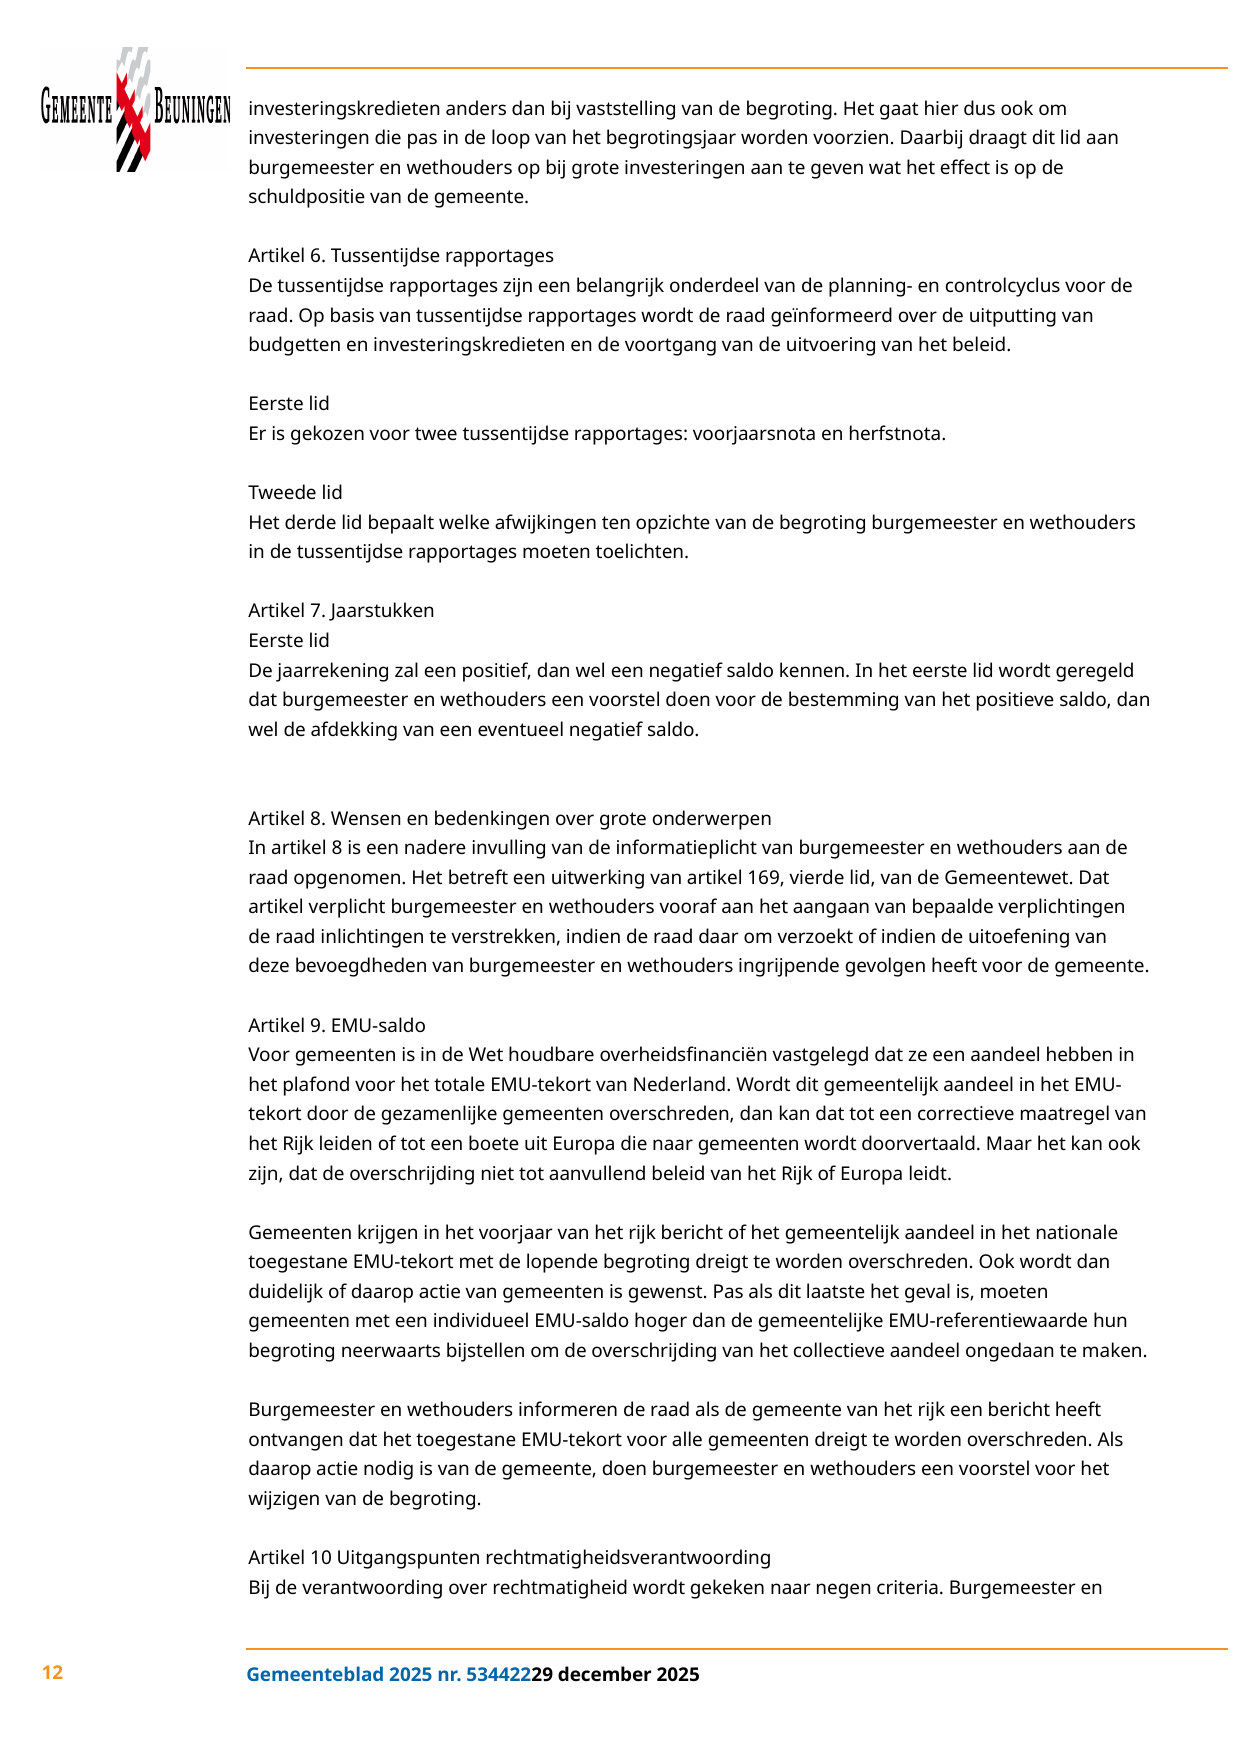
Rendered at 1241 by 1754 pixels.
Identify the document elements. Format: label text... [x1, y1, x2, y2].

text Artikel 9. EMU-saldo [248, 1012, 1152, 1038]
text De tussentijdse rapportages zijn een belangrijk onderdeel van de planning- en controlcyclus voor de raad. Op basis van tussentijdse rapportages wordt de raad geïnformeerd over de uitputting van budgetten en investeringskredieten en de voortgang van de uitvoering van het beleid. [248, 272, 1152, 357]
text De jaarrekening zal een positief, dan wel een negatief saldo kennen. In het eerste lid wordt geregeld dat burgemeester en wethouders een voorstel doen voor de bestemming van het positieve saldo, dan wel de afdekking van een eventueel negatief saldo. [248, 657, 1152, 742]
text Bij de verantwoording over rechtmatigheid wordt gekeken naar negen criteria. Burgemeester en [248, 1574, 1152, 1600]
text Tweede lid [248, 479, 1152, 505]
text Burgemeester en wethouders informeren de raad als de gemeente van het rijk een bericht heeft ontvangen dat het toegestane EMU-tekort voor alle gemeenten dreigt te worden overschreden. Als daarop actie nodig is van de gemeente, doen burgemeester en wethouders een voorstel voor het wijzigen van de begroting. [248, 1396, 1152, 1511]
text Voor gemeenten is in de Wet houdbare overheidsfinanciën vastgelegd dat ze een aandeel hebben in het plafond voor het totale EMU-tekort van Nederland. Wordt dit gemeentelijk aandeel in het EMU-tekort door de gezamenlijke gemeenten overschreden, dan kan dat tot een correctieve maatregel van het Rijk leiden of tot een boete uit Europa die naar gemeenten wordt doorvertaald. Maar het kan ook zijn, dat de overschrijding niet tot aanvullend beleid van het Rijk of Europa leidt. [248, 1041, 1152, 1186]
text Artikel 8. Wensen en bedenkingen over grote onderwerpen [248, 805, 1152, 831]
picture [41, 47, 231, 172]
text Artikel 7. Jaarstukken [248, 598, 1152, 623]
text Het derde lid bepaalt welke afwijkingen ten opzichte van de begroting burgemeester en wethouders in de tussentijdse rapportages moeten toelichten. [248, 509, 1152, 564]
text Eerste lid [248, 391, 1152, 416]
text In artikel 8 is een nadere invulling van de informatieplicht van burgemeester en wethouders aan de raad opgenomen. Het betreft een uitwerking van artikel 169, vierde lid, van de Gemeentewet. Dat artikel verplicht burgemeester en wethouders vooraf aan het aangaan van bepaalde verplichtingen de raad inlichtingen te verstrekken, indien de raad daar om verzoekt of indien de uitoefening van deze bevoegdheden van burgemeester en wethouders ingrijpende gevolgen heeft voor de gemeente. [248, 834, 1152, 978]
text Artikel 6. Tussentijdse rapportages [248, 243, 1152, 268]
text Eerste lid [248, 627, 1152, 653]
text investeringskredieten anders dan bij vaststelling van de begroting. Het gaat hier dus ook om investeringen die pas in de loop van het begrotingsjaar worden voorzien. Daarbij draagt dit lid aan burgemeester en wethouders op bij grote investeringen aan te geven wat het effect is op de schuldpositie van de gemeente. [248, 95, 1152, 209]
text Gemeenten krijgen in het voorjaar van het rijk bericht of het gemeentelijk aandeel in het nationale toegestane EMU-tekort met de lopende begroting dreigt te worden overschreden. Ook wordt dan duidelijk of daarop actie van gemeenten is gewenst. Pas als dit laatste het geval is, moeten gemeenten met een individueel EMU-saldo hoger dan de gemeentelijke EMU-referentiewaarde hun begroting neerwaarts bijstellen om de overschrijding van het collectieve aandeel ongedaan te maken. [248, 1219, 1152, 1363]
text Artikel 10 Uitgangspunten rechtmatigheidsverantwoording [248, 1544, 1152, 1570]
text Er is gekozen voor twee tussentijdse rapportages: voorjaarsnota en herfstnota. [248, 420, 1152, 446]
